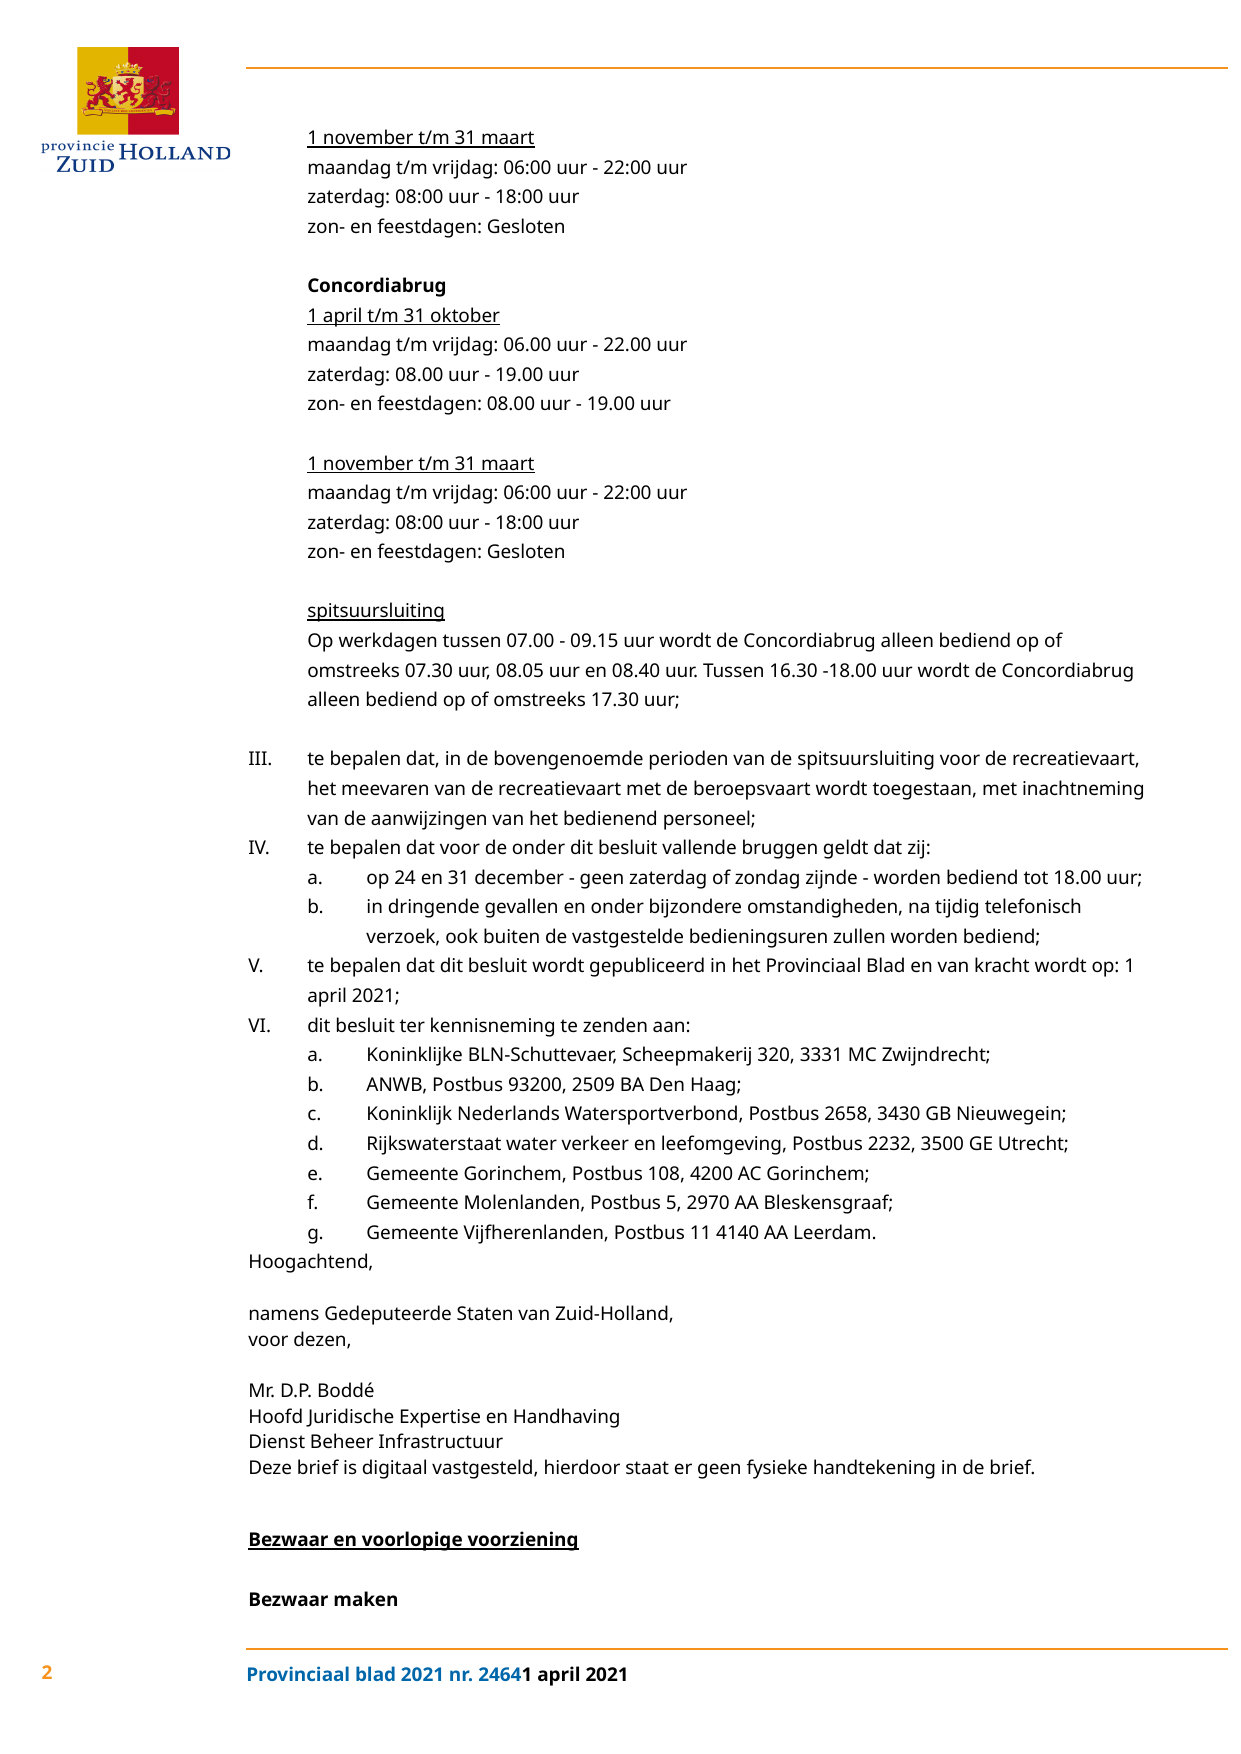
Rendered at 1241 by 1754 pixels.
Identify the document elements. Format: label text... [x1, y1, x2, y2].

list 1 april t/m 31 oktober [248, 302, 1152, 328]
list dit besluit ter kennisneming te zenden aan: [248, 1012, 1152, 1038]
list zon- en feestdagen: 08.00 uur - 19.00 uur [248, 391, 1152, 416]
text namens Gedeputeerde Staten van Zuid-Holland, [248, 1300, 1152, 1326]
list zaterdag: 08.00 uur - 19.00 uur [248, 361, 1152, 387]
list zon- en feestdagen: Gesloten [248, 213, 1152, 239]
list te bepalen dat, in de bovengenoemde perioden van de spitsuursluiting voor de recreatievaart, het meevaren van de recreatievaart met de beroepsvaart wordt toegestaan, met inachtneming van de aanwijzingen van het bedienend personeel; [248, 746, 1152, 831]
list te bepalen dat dit besluit wordt gepubliceerd in het Provinciaal Blad en van kracht wordt op: 1 april 2021; [248, 953, 1152, 1008]
list maandag t/m vrijdag: 06:00 uur - 22:00 uur [248, 154, 1152, 180]
list Koninklijke BLN-Schuttevaer, Scheepmakerij 320, 3331 MC Zwijndrecht; [307, 1041, 1152, 1067]
list maandag t/m vrijdag: 06:00 uur - 22:00 uur [248, 479, 1152, 505]
list Koninklijk Nederlands Watersportverbond, Postbus 2658, 3430 GB Nieuwegein; [307, 1101, 1152, 1126]
text Deze brief is digitaal vastgesteld, hierdoor staat er geen fysieke handtekening in de brief. [248, 1454, 1152, 1480]
list op 24 en 31 december - geen zaterdag of zondag zijnde - worden bediend tot 18.00 uur; [307, 864, 1152, 890]
list zon- en feestdagen: Gesloten [248, 538, 1152, 564]
text Bezwaar maken [248, 1586, 1152, 1612]
list te bepalen dat voor de onder dit besluit vallende bruggen geldt dat zij: [248, 834, 1152, 860]
list Gemeente Gorinchem, Postbus 108, 4200 AC Gorinchem; [307, 1160, 1152, 1186]
list Rijkswaterstaat water verkeer en leefomgeving, Postbus 2232, 3500 GE Utrecht; [307, 1130, 1152, 1156]
list spitsuursluiting [248, 598, 1152, 623]
list 1 november t/m 31 maart [248, 124, 1152, 150]
list in dringende gevallen en onder bijzondere omstandigheden, na tijdig telefonisch verzoek, ook buiten de vastgestelde bedieningsuren zullen worden bediend; [307, 893, 1152, 949]
text Hoofd Juridische Expertise en Handhaving [248, 1403, 1152, 1429]
list 1 november t/m 31 maart [248, 450, 1152, 476]
text voor dezen, [248, 1326, 1152, 1351]
list maandag t/m vrijdag: 06.00 uur - 22.00 uur [248, 331, 1152, 357]
list Gemeente Vijfherenlanden, Postbus 11 4140 AA Leerdam. [307, 1219, 1152, 1245]
list Concordiabrug [248, 272, 1152, 298]
picture [41, 47, 231, 172]
list zaterdag: 08:00 uur - 18:00 uur [248, 509, 1152, 535]
list ANWB, Postbus 93200, 2509 BA Den Haag; [307, 1071, 1152, 1097]
text Bezwaar en voorlopige voorziening [248, 1527, 1152, 1552]
text Mr. D.P. Boddé [248, 1377, 1152, 1403]
list zaterdag: 08:00 uur - 18:00 uur [248, 183, 1152, 209]
list Gemeente Molenlanden, Postbus 5, 2970 AA Bleskensgraaf; [307, 1189, 1152, 1215]
list Op werkdagen tussen 07.00 - 09.15 uur wordt de Concordiabrug alleen bediend op of omstreeks 07.30 uur, 08.05 uur en 08.40 uur. Tussen 16.30 -18.00 uur wordt de Concordiabrug alleen bediend op of omstreeks 17.30 uur; [248, 627, 1152, 712]
text Hoogachtend, [248, 1248, 1152, 1274]
text Dienst Beheer Infrastructuur [248, 1429, 1152, 1454]
